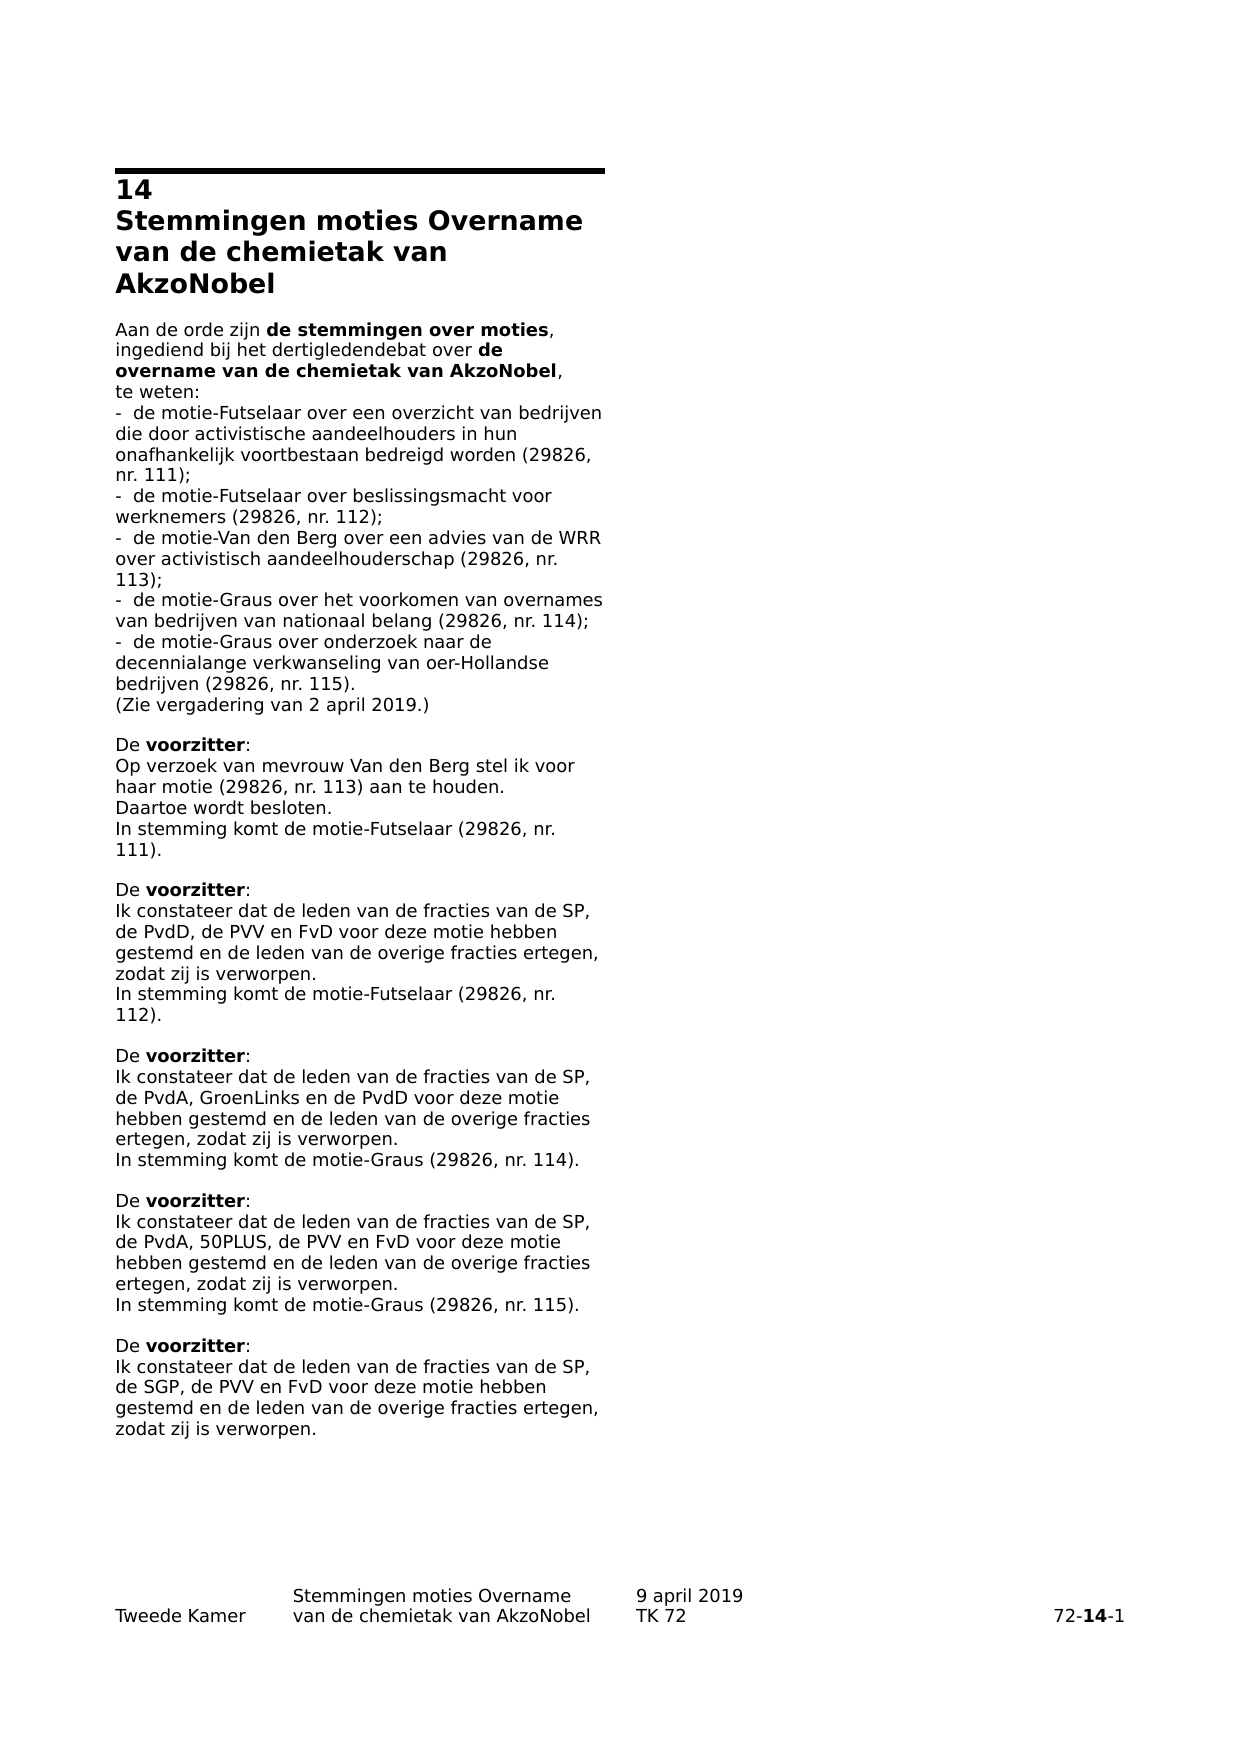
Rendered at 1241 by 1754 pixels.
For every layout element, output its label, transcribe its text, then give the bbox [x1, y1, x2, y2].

list de motie-Futselaar over een overzicht van bedrijven die door activistische aandeelhouders in hun onafhankelijk voortbestaan bedreigd worden (29826, nr. 111); [115, 403, 605, 486]
list de motie-Van den Berg over een advies van de WRR over activistisch aandeelhouderschap (29826, nr. 113); [115, 528, 605, 590]
text De voorzitter: [115, 1336, 605, 1356]
text In stemming komt de motie-Futselaar (29826, nr. 111). [115, 818, 605, 860]
title 14 Stemmingen moties Overname van de chemietak van AkzoNobel [115, 174, 605, 299]
text Ik constateer dat de leden van de fracties van de SP, de PvdA, 50PLUS, de PVV en FvD voor deze motie hebben gestemd en de leden van de overige fracties ertegen, zodat zij is verworpen. [115, 1211, 605, 1295]
text Op verzoek van mevrouw Van den Berg stel ik voor haar motie (29826, nr. 113) aan te houden. [115, 756, 605, 798]
text De voorzitter: [115, 1191, 605, 1211]
text De voorzitter: [115, 1046, 605, 1067]
text De voorzitter: [115, 735, 605, 756]
text In stemming komt de motie-Graus (29826, nr. 115). [115, 1295, 605, 1316]
text De voorzitter: [115, 880, 605, 901]
text (Zie vergadering van 2 april 2019.) [115, 694, 605, 715]
text Ik constateer dat de leden van de fracties van de SP, de SGP, de PVV en FvD voor deze motie hebben gestemd en de leden van de overige fracties ertegen, zodat zij is verworpen. [115, 1356, 605, 1440]
list de motie-Graus over onderzoek naar de decennialange verkwanseling van oer-Hollandse bedrijven (29826, nr. 115). [115, 632, 605, 694]
text In stemming komt de motie-Graus (29826, nr. 114). [115, 1150, 605, 1171]
text Daartoe wordt besloten. [115, 798, 605, 818]
list de motie-Futselaar over beslissingsmacht voor werknemers (29826, nr. 112); [115, 486, 605, 528]
list de motie-Graus over het voorkomen van overnames van bedrijven van nationaal belang (29826, nr. 114); [115, 590, 605, 632]
text Aan de orde zijn de stemmingen over moties, ingediend bij het dertigledendebat over de overname van de chemietak van AkzoNobel, [115, 319, 605, 382]
text In stemming komt de motie-Futselaar (29826, nr. 112). [115, 984, 605, 1026]
text te weten: [115, 382, 605, 403]
text Ik constateer dat de leden van de fracties van de SP, de PvdD, de PVV en FvD voor deze motie hebben gestemd en de leden van de overige fracties ertegen, zodat zij is verworpen. [115, 901, 605, 984]
text Ik constateer dat de leden van de fracties van de SP, de PvdA, GroenLinks en de PvdD voor deze motie hebben gestemd en de leden van de overige fracties ertegen, zodat zij is verworpen. [115, 1067, 605, 1150]
